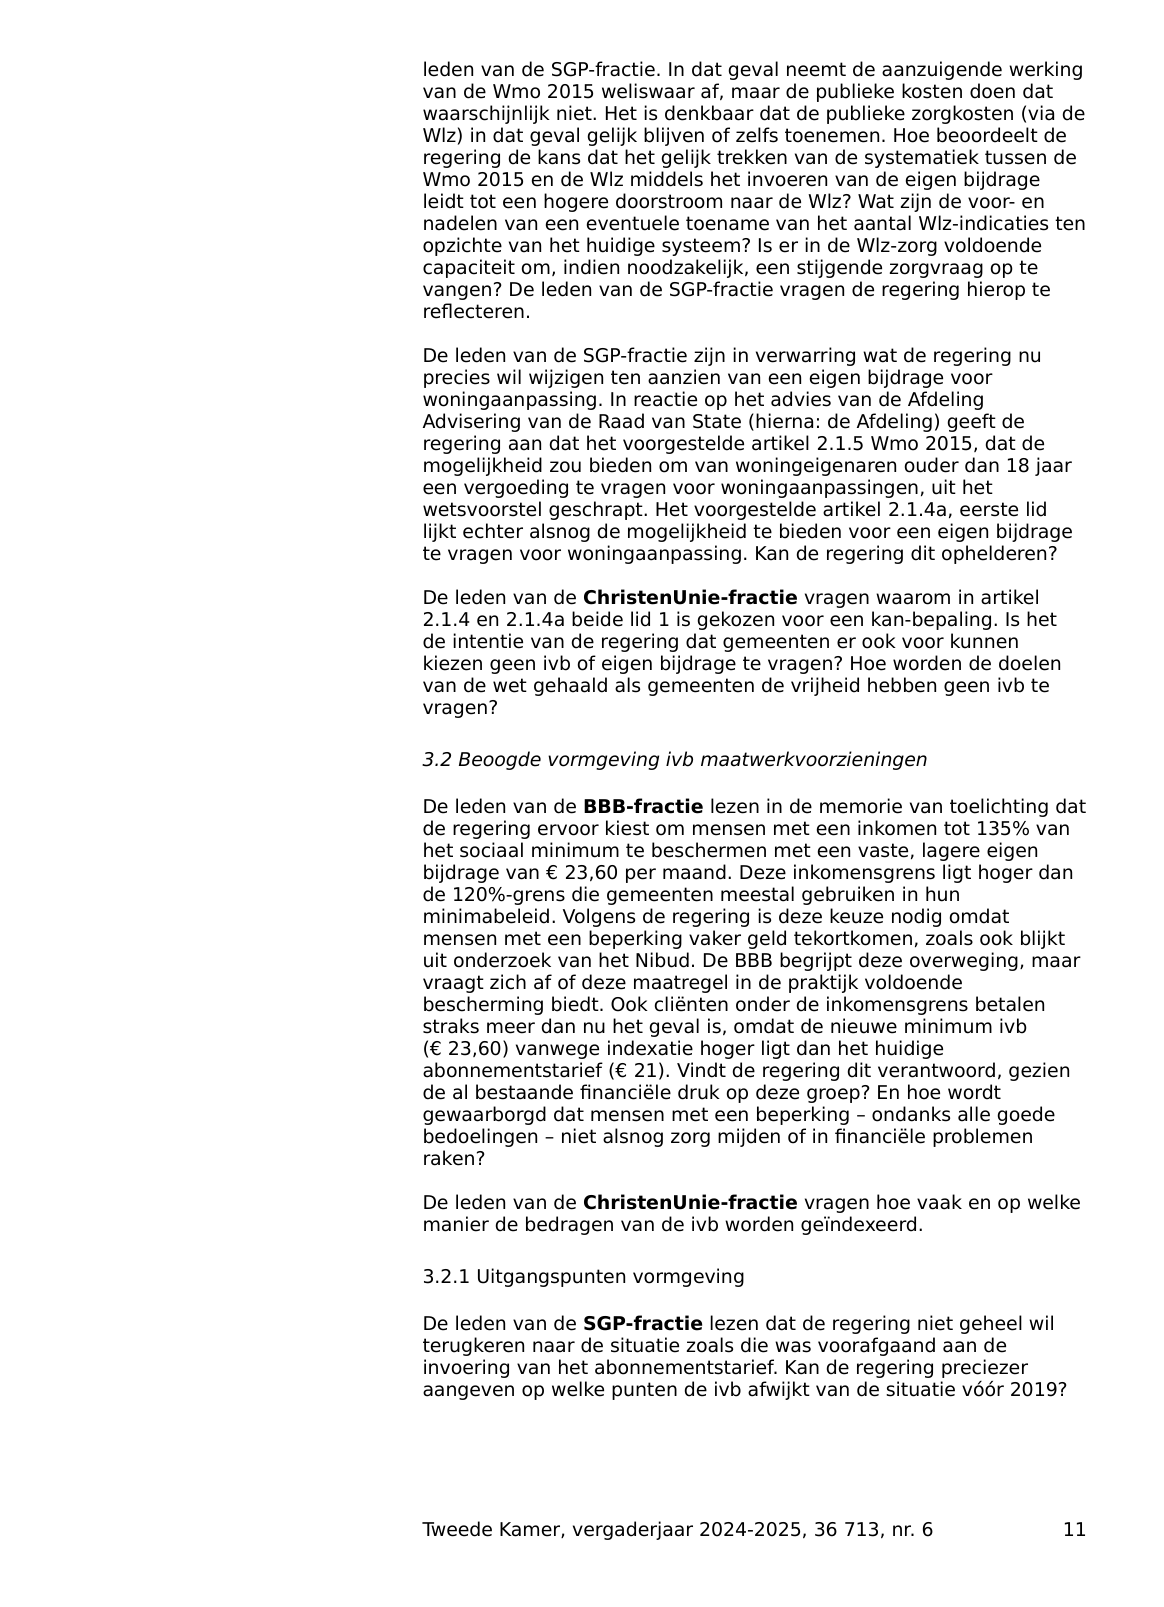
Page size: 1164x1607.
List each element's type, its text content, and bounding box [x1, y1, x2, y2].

text De leden van de ChristenUnie-fractie vragen hoe vaak en op welke manier de bedragen van de ivb worden geïndexeerd. [422, 1192, 1087, 1236]
text De leden van de SGP-fractie lezen dat de regering niet geheel wil terugkeren naar de situatie zoals die was voorafgaand aan de invoering van het abonnementstarief. Kan de regering preciezer aangeven op welke punten de ivb afwijkt van de situatie vóór 2019? [422, 1313, 1087, 1401]
text De leden van de ChristenUnie-fractie vragen waarom in artikel 2.1.4 en 2.1.4a beide lid 1 is gekozen voor een kan-bepaling. Is het de intentie van de regering dat gemeenten er ook voor kunnen kiezen geen ivb of eigen bijdrage te vragen? Hoe worden de doelen van de wet gehaald als gemeenten de vrijheid hebben geen ivb te vragen? [422, 587, 1087, 719]
text leden van de SGP-fractie. In dat geval neemt de aanzuigende werking van de Wmo 2015 weliswaar af, maar de publieke kosten doen dat waarschijnlijk niet. Het is denkbaar dat de publieke zorgkosten (via de Wlz) in dat geval gelijk blijven of zelfs toenemen. Hoe beoordeelt de regering de kans dat het gelijk trekken van de systematiek tussen de Wmo 2015 en de Wlz middels het invoeren van de eigen bijdrage leidt tot een hogere doorstroom naar de Wlz? Wat zijn de voor- en nadelen van een eventuele toename van het aantal Wlz-indicaties ten opzichte van het huidige systeem? Is er in de Wlz-zorg voldoende capaciteit om, indien noodzakelijk, een stijgende zorgvraag op te vangen? De leden van de SGP-fractie vragen de regering hierop te reflecteren. [422, 59, 1087, 323]
text De leden van de BBB-fractie lezen in de memorie van toelichting dat de regering ervoor kiest om mensen met een inkomen tot 135% van het sociaal minimum te beschermen met een vaste, lagere eigen bijdrage van € 23,60 per maand. Deze inkomensgrens ligt hoger dan de 120%-grens die gemeenten meestal gebruiken in hun minimabeleid. Volgens de regering is deze keuze nodig omdat mensen met een beperking vaker geld tekortkomen, zoals ook blijkt uit onderzoek van het Nibud. De BBB begrijpt deze overweging, maar vraagt zich af of deze maatregel in de praktijk voldoende bescherming biedt. Ook cliënten onder de inkomensgrens betalen straks meer dan nu het geval is, omdat de nieuwe minimum ivb (€ 23,60) vanwege indexatie hoger ligt dan het huidige abonnementstarief (€ 21). Vindt de regering dit verantwoord, gezien de al bestaande financiële druk op deze groep? En hoe wordt gewaarborgd dat mensen met een beperking – ondanks alle goede bedoelingen – niet alsnog zorg mijden of in financiële problemen raken? [422, 796, 1087, 1169]
text De leden van de SGP-fractie zijn in verwarring wat de regering nu precies wil wijzigen ten aanzien van een eigen bijdrage voor woningaanpassing. In reactie op het advies van de Afdeling Advisering van de Raad van State (hierna: de Afdeling) geeft de regering aan dat het voorgestelde artikel 2.1.5 Wmo 2015, dat de mogelijkheid zou bieden om van woningeigenaren ouder dan 18 jaar een vergoeding te vragen voor woningaanpassingen, uit het wetsvoorstel geschrapt. Het voorgestelde artikel 2.1.4a, eerste lid lijkt echter alsnog de mogelijkheid te bieden voor een eigen bijdrage te vragen voor woningaanpassing. Kan de regering dit ophelderen? [422, 345, 1087, 565]
subtitle 3.2 Beoogde vormgeving ivb maatwerkvoorzieningen [422, 749, 1087, 771]
subtitle 3.2.1 Uitgangspunten vormgeving [422, 1266, 1087, 1288]
